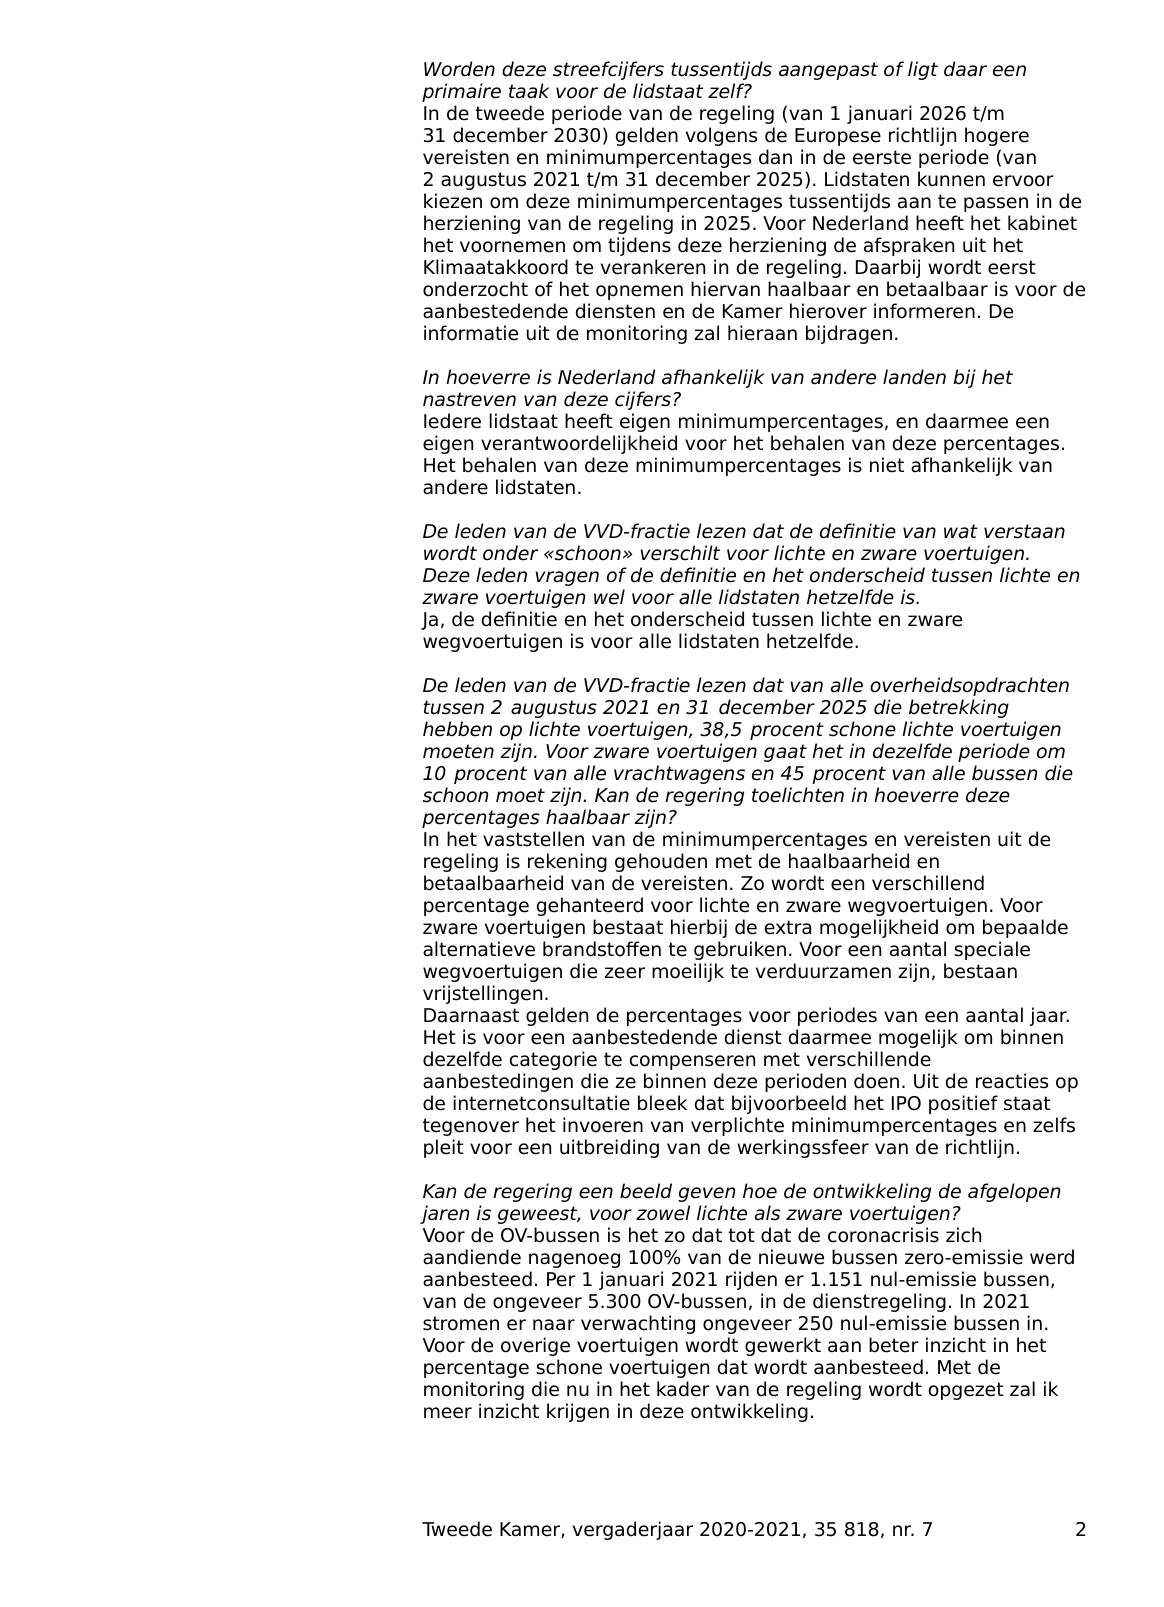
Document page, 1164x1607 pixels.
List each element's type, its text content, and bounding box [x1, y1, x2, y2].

text Kan de regering een beeld geven hoe de ontwikkeling de afgelopen jaren is geweest, voor zowel lichte als zware voertuigen? [422, 1181, 1087, 1225]
text Worden deze streefcijfers tussentijds aangepast of ligt daar een primaire taak voor de lidstaat zelf? [422, 59, 1087, 103]
text In hoeverre is Nederland afhankelijk van andere landen bij het nastreven van deze cijfers? [422, 367, 1087, 411]
text De leden van de VVD-fractie lezen dat de definitie van wat verstaan wordt onder «schoon» verschilt voor lichte en zware voertuigen. Deze leden vragen of de definitie en het onderscheid tussen lichte en zware voertuigen wel voor alle lidstaten hetzelfde is. [422, 521, 1087, 609]
text Iedere lidstaat heeft eigen minimumpercentages, en daarmee een eigen verantwoordelijkheid voor het behalen van deze percentages. Het behalen van deze minimumpercentages is niet afhankelijk van andere lidstaten. [422, 411, 1087, 499]
text Voor de overige voertuigen wordt gewerkt aan beter inzicht in het percentage schone voertuigen dat wordt aanbesteed. Met de monitoring die nu in het kader van de regeling wordt opgezet zal ik meer inzicht krijgen in deze ontwikkeling. [422, 1335, 1087, 1423]
text Daarnaast gelden de percentages voor periodes van een aantal jaar. Het is voor een aanbestedende dienst daarmee mogelijk om binnen dezelfde categorie te compenseren met verschillende aanbestedingen die ze binnen deze perioden doen. Uit de reacties op de internetconsultatie bleek dat bijvoorbeeld het IPO positief staat tegenover het invoeren van verplichte minimumpercentages en zelfs pleit voor een uitbreiding van de werkingssfeer van de richtlijn. [422, 1005, 1087, 1159]
text Ja, de definitie en het onderscheid tussen lichte en zware wegvoertuigen is voor alle lidstaten hetzelfde. [422, 609, 1087, 653]
text In het vaststellen van de minimumpercentages en vereisten uit de regeling is rekening gehouden met de haalbaarheid en betaalbaarheid van de vereisten. Zo wordt een verschillend percentage gehanteerd voor lichte en zware wegvoertuigen. Voor zware voertuigen bestaat hierbij de extra mogelijkheid om bepaalde alternatieve brandstoffen te gebruiken. Voor een aantal speciale wegvoertuigen die zeer moeilijk te verduurzamen zijn, bestaan vrijstellingen. [422, 829, 1087, 1005]
text De leden van de VVD-fractie lezen dat van alle overheidsopdrachten tussen 2 augustus 2021 en 31 december 2025 die betrekking hebben op lichte voertuigen, 38,5 procent schone lichte voertuigen moeten zijn. Voor zware voertuigen gaat het in dezelfde periode om 10 procent van alle vrachtwagens en 45 procent van alle bussen die schoon moet zijn. Kan de regering toelichten in hoeverre deze percentages haalbaar zijn? [422, 675, 1087, 829]
text Voor de OV-bussen is het zo dat tot dat de coronacrisis zich aandiende nagenoeg 100% van de nieuwe bussen zero-emissie werd aanbesteed. Per 1 januari 2021 rijden er 1.151 nul-emissie bussen, van de ongeveer 5.300 OV-bussen, in de dienstregeling. In 2021 stromen er naar verwachting ongeveer 250 nul-emissie bussen in. [422, 1225, 1087, 1335]
text In de tweede periode van de regeling (van 1 januari 2026 t/m 31 december 2030) gelden volgens de Europese richtlijn hogere vereisten en minimumpercentages dan in de eerste periode (van 2 augustus 2021 t/m 31 december 2025). Lidstaten kunnen ervoor kiezen om deze minimumpercentages tussentijds aan te passen in de herziening van de regeling in 2025. Voor Nederland heeft het kabinet het voornemen om tijdens deze herziening de afspraken uit het Klimaatakkoord te verankeren in de regeling. Daarbij wordt eerst onderzocht of het opnemen hiervan haalbaar en betaalbaar is voor de aanbestedende diensten en de Kamer hierover informeren. De informatie uit de monitoring zal hieraan bijdragen. [422, 103, 1087, 345]
